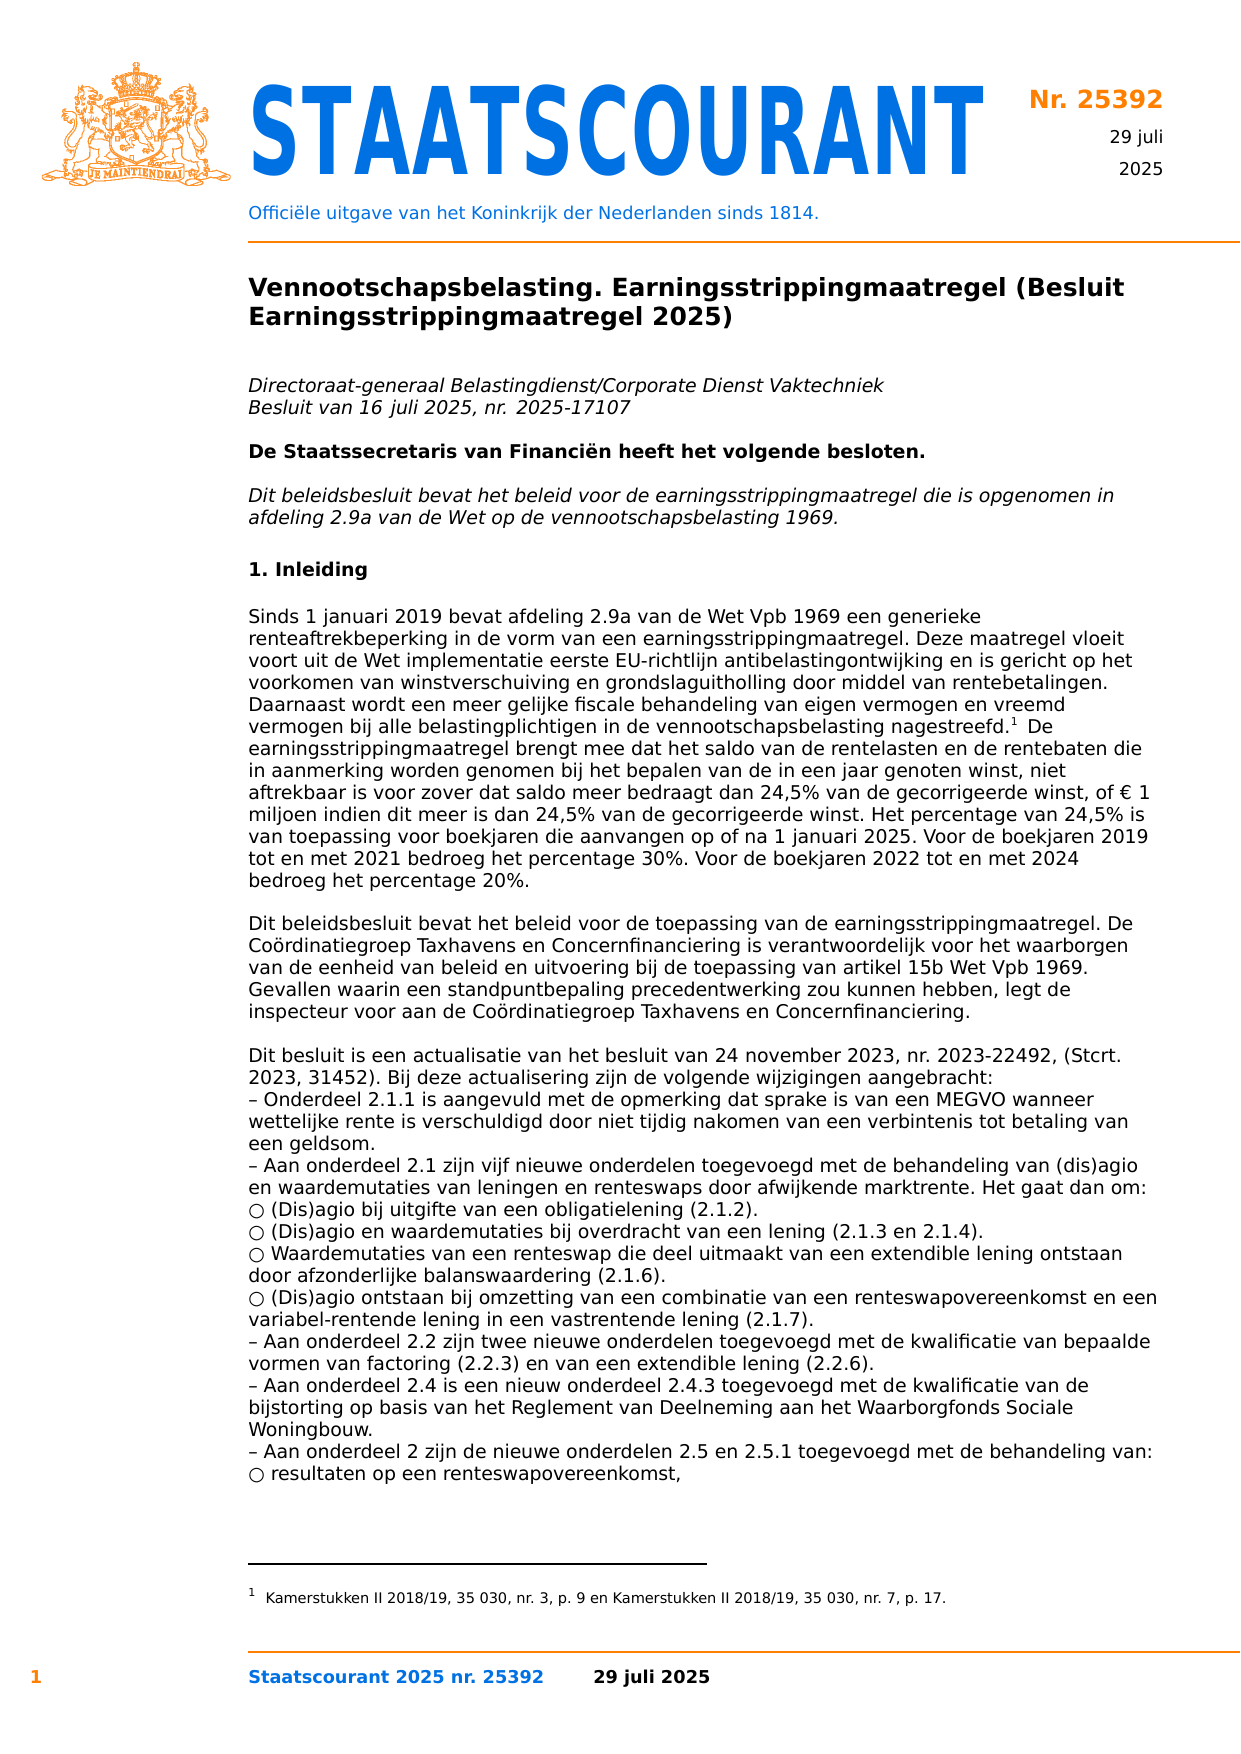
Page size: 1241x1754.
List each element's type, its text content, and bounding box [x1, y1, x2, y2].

subtitle Vennootschapsbelasting. Earningsstrippingmaatregel (Besluit Earningsstrippingmaatregel 2025) [248, 273, 1163, 331]
text Directoraat-generaal Belastingdienst/Corporate Dienst Vaktechniek [248, 375, 1163, 397]
table_header Nr. 25392 [998, 62, 1240, 121]
table_cell 29 juli [998, 121, 1240, 153]
text – Aan onderdeel 2.4 is een nieuw onderdeel 2.4.3 toegevoegd met de kwalificatie van de bijstorting op basis van het Reglement van Deelneming aan het Waarborgfonds Sociale Woningbouw. [248, 1375, 1163, 1441]
table_cell 2025 [998, 153, 1240, 203]
text – Aan onderdeel 2.2 zijn twee nieuwe onderdelen toegevoegd met de kwalificatie van bepaalde vormen van factoring (2.2.3) en van een extendible lening (2.2.6). [248, 1331, 1163, 1375]
text De Staatssecretaris van Financiën heeft het volgende besloten. [248, 441, 1163, 463]
table_header STAATSCOURANT [248, 62, 998, 203]
table_cell Officiële uitgave van het Koninkrijk der Nederlanden sinds 1814. [248, 203, 1240, 241]
text – Aan onderdeel 2 zijn de nieuwe onderdelen 2.5 en 2.5.1 toegevoegd met de behandeling van: [248, 1441, 1163, 1463]
text Dit beleidsbesluit bevat het beleid voor de earningsstrippingmaatregel die is opgenomen in afdeling 2.9a van de Wet op de vennootschapsbelasting 1969. [248, 485, 1163, 529]
text ○ (Dis)agio ontstaan bij omzetting van een combinatie van een renteswapovereenkomst en een variabel-rentende lening in een vastrentende lening (2.1.7). [248, 1287, 1163, 1331]
subtitle 1. Inleiding [248, 559, 1163, 581]
picture [41, 62, 231, 186]
text – Onderdeel 2.1.1 is aangevuld met de opmerking dat sprake is van een MEGVO wanneer wettelijke rente is verschuldigd door niet tijdig nakomen van een verbintenis tot betaling van een geldsom. [248, 1089, 1163, 1155]
text Dit beleidsbesluit bevat het beleid voor de toepassing van de earningsstrippingmaatregel. De Coördinatiegroep Taxhavens en Concernfinanciering is verantwoordelijk voor het waarborgen van de eenheid van beleid en uitvoering bij de toepassing van artikel 15b Wet Vpb 1969. Gevallen waarin een standpuntbepaling precedentwerking zou kunnen hebben, legt de inspecteur voor aan de Coördinatiegroep Taxhavens en Concernfinanciering. [248, 913, 1163, 1023]
text Kamerstukken II 2018/19, 35 030, nr. 3, p. 9 en Kamerstukken II 2018/19, 35 030, nr. 7, p. 17. [248, 1586, 1163, 1608]
text Sinds 1 januari 2019 bevat afdeling 2.9a van de Wet Vpb 1969 een generieke renteaftrekbeperking in de vorm van een earningsstrippingmaatregel. Deze maatregel vloeit voort uit de Wet implementatie eerste EU-richtlijn antibelastingontwijking en is gericht op het voorkomen van winstverschuiving en grondslaguitholling door middel van rentebetalingen. Daarnaast wordt een meer gelijke fiscale behandeling van eigen vermogen en vreemd vermogen bij alle belastingplichtigen in de vennootschapsbelasting nagestreefd. De earningsstrippingmaatregel brengt mee dat het saldo van de rentelasten en de rentebaten die in aanmerking worden genomen bij het bepalen van de in een jaar genoten winst, niet aftrekbaar is voor zover dat saldo meer bedraagt dan 24,5% van de gecorrigeerde winst, of € 1 miljoen indien dit meer is dan 24,5% van de gecorrigeerde winst. Het percentage van 24,5% is van toepassing voor boekjaren die aanvangen op of na 1 januari 2025. Voor de boekjaren 2019 tot en met 2021 bedroeg het percentage 30%. Voor de boekjaren 2022 tot en met 2024 bedroeg het percentage 20%. [248, 606, 1163, 891]
text Besluit van 16 juli 2025, nr. 2025-17107 [248, 397, 1163, 419]
table_header [25, 62, 248, 241]
text ○ Waardemutaties van een renteswap die deel uitmaakt van een extendible lening ontstaan door afzonderlijke balanswaardering (2.1.6). [248, 1243, 1163, 1287]
text Dit besluit is een actualisatie van het besluit van 24 november 2023, nr. 2023-22492, (Stcrt. 2023, 31452). Bij deze actualisering zijn de volgende wijzigingen aangebracht: [248, 1045, 1163, 1089]
text ○ (Dis)agio en waardemutaties bij overdracht van een lening (2.1.3 en 2.1.4). [248, 1221, 1163, 1243]
text ○ resultaten op een renteswapovereenkomst, [248, 1463, 1163, 1485]
text – Aan onderdeel 2.1 zijn vijf nieuwe onderdelen toegevoegd met de behandeling van (dis)agio en waardemutaties van leningen en renteswaps door afwijkende marktrente. Het gaat dan om: [248, 1155, 1163, 1199]
text ○ (Dis)agio bij uitgifte van een obligatielening (2.1.2). [248, 1199, 1163, 1221]
